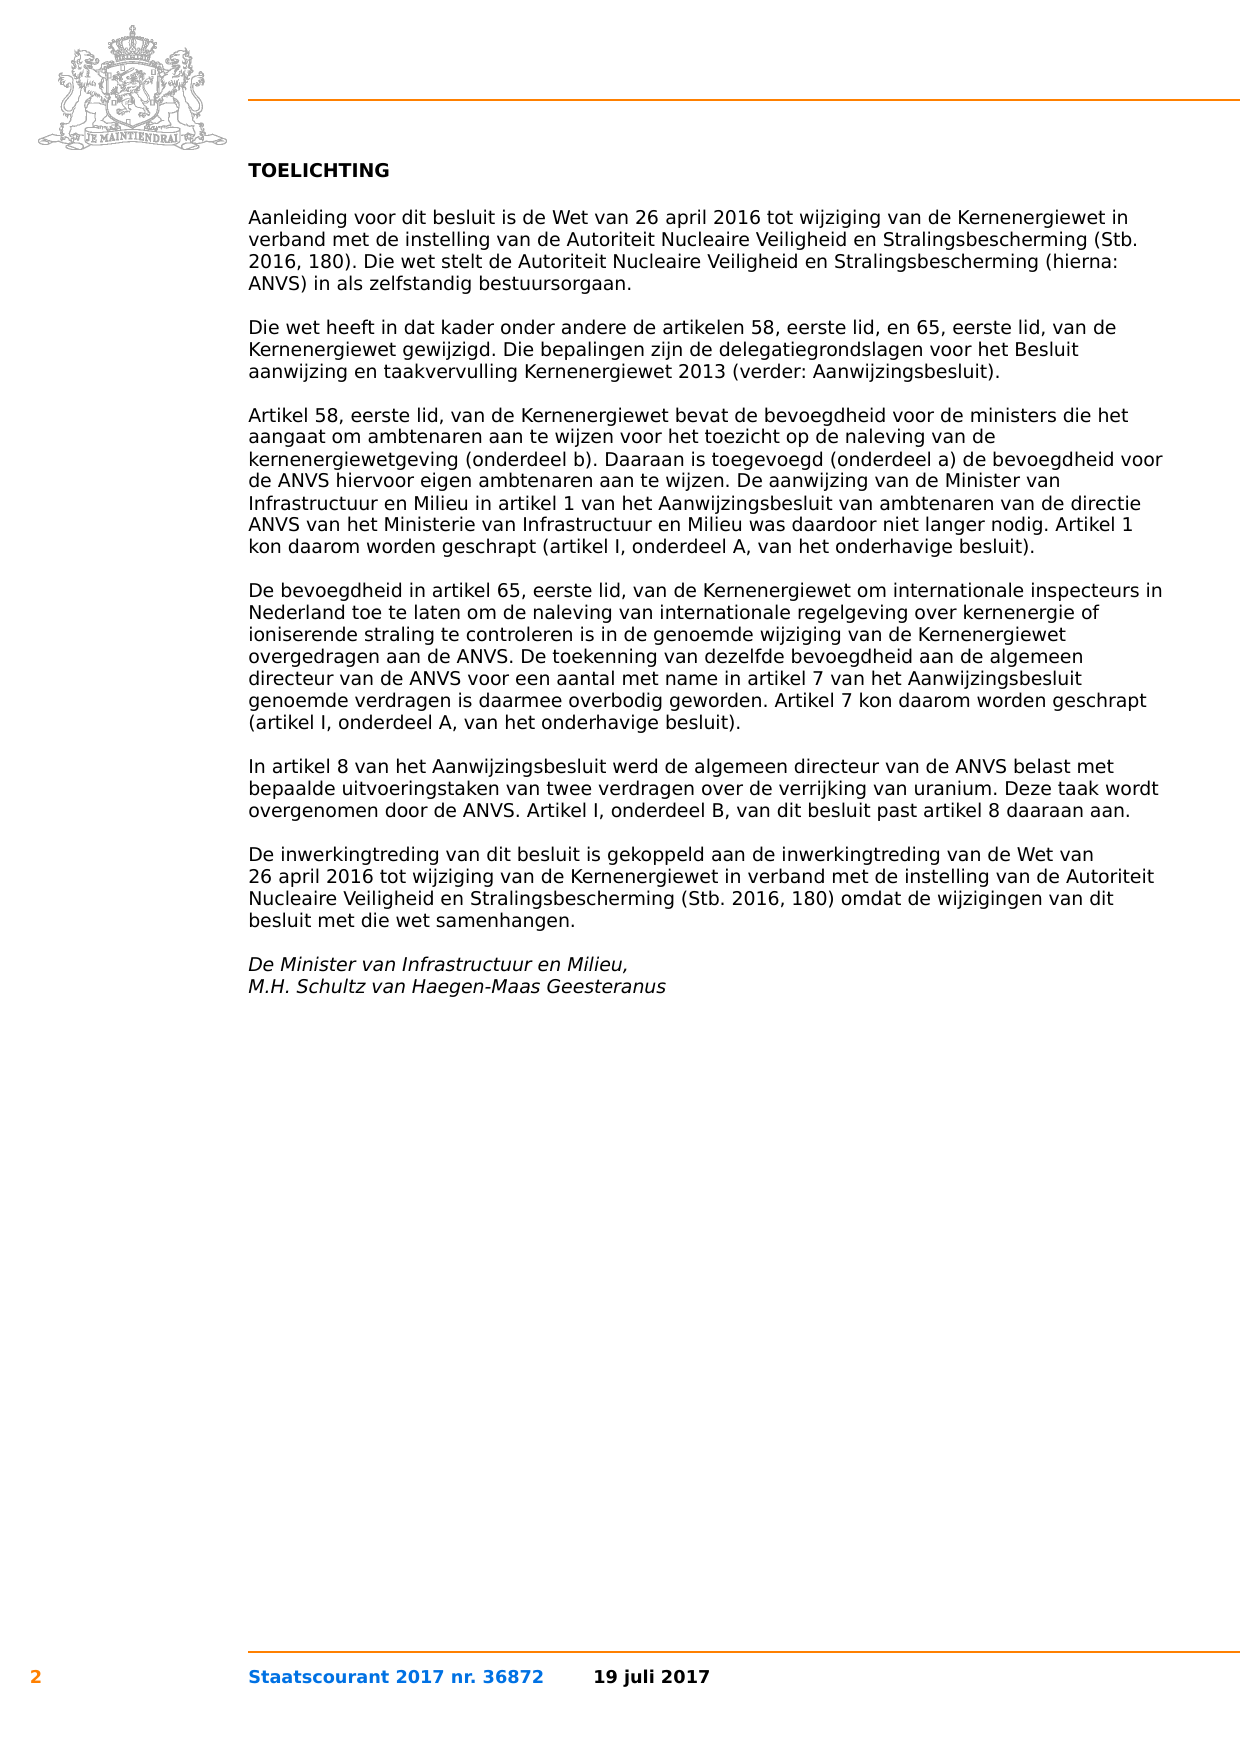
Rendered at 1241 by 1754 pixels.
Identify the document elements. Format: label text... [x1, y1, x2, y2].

text In artikel 8 van het Aanwijzingsbesluit werd de algemeen directeur van de ANVS belast met bepaalde uitvoeringstaken van twee verdragen over de verrijking van uranium. Deze taak wordt overgenomen door de ANVS. Artikel I, onderdeel B, van dit besluit past artikel 8 daaraan aan. [248, 756, 1163, 822]
text De Minister van Infrastructuur en Milieu, M.H. Schultz van Haegen-Maas Geesteranus [248, 953, 1163, 997]
text Die wet heeft in dat kader onder andere de artikelen 58, eerste lid, en 65, eerste lid, van de Kernenergiewet gewijzigd. Die bepalingen zijn de delegatiegrondslagen voor het Besluit aanwijzing en taakvervulling Kernenergiewet 2013 (verder: Aanwijzingsbesluit). [248, 317, 1163, 383]
text De inwerkingtreding van dit besluit is gekoppeld aan de inwerkingtreding van de Wet van 26 april 2016 tot wijziging van de Kernenergiewet in verband met de instelling van de Autoriteit Nucleaire Veiligheid en Stralingsbescherming (Stb. 2016, 180) omdat de wijzigingen van dit besluit met die wet samenhangen. [248, 844, 1163, 932]
text Aanleiding voor dit besluit is de Wet van 26 april 2016 tot wijziging van de Kernenergiewet in verband met de instelling van de Autoriteit Nucleaire Veiligheid en Stralingsbescherming (Stb. 2016, 180). Die wet stelt de Autoriteit Nucleaire Veiligheid en Stralingsbescherming (hierna: ANVS) in als zelfstandig bestuursorgaan. [248, 207, 1163, 295]
picture [38, 25, 227, 150]
subtitle TOELICHTING [248, 160, 1163, 182]
text Artikel 58, eerste lid, van de Kernenergiewet bevat de bevoegdheid voor de ministers die het aangaat om ambtenaren aan te wijzen voor het toezicht op de naleving van de kernenergiewetgeving (onderdeel b). Daaraan is toegevoegd (onderdeel a) de bevoegdheid voor de ANVS hiervoor eigen ambtenaren aan te wijzen. De aanwijzing van de Minister van Infrastructuur en Milieu in artikel 1 van het Aanwijzingsbesluit van ambtenaren van de directie ANVS van het Ministerie van Infrastructuur en Milieu was daardoor niet langer nodig. Artikel 1 kon daarom worden geschrapt (artikel I, onderdeel A, van het onderhavige besluit). [248, 404, 1163, 558]
text De bevoegdheid in artikel 65, eerste lid, van de Kernenergiewet om internationale inspecteurs in Nederland toe te laten om de naleving van internationale regelgeving over kernenergie of ioniserende straling te controleren is in de genoemde wijziging van de Kernenergiewet overgedragen aan de ANVS. De toekenning van dezelfde bevoegdheid aan de algemeen directeur van de ANVS voor een aantal met name in artikel 7 van het Aanwijzingsbesluit genoemde verdragen is daarmee overbodig geworden. Artikel 7 kon daarom worden geschrapt (artikel I, onderdeel A, van het onderhavige besluit). [248, 580, 1163, 734]
